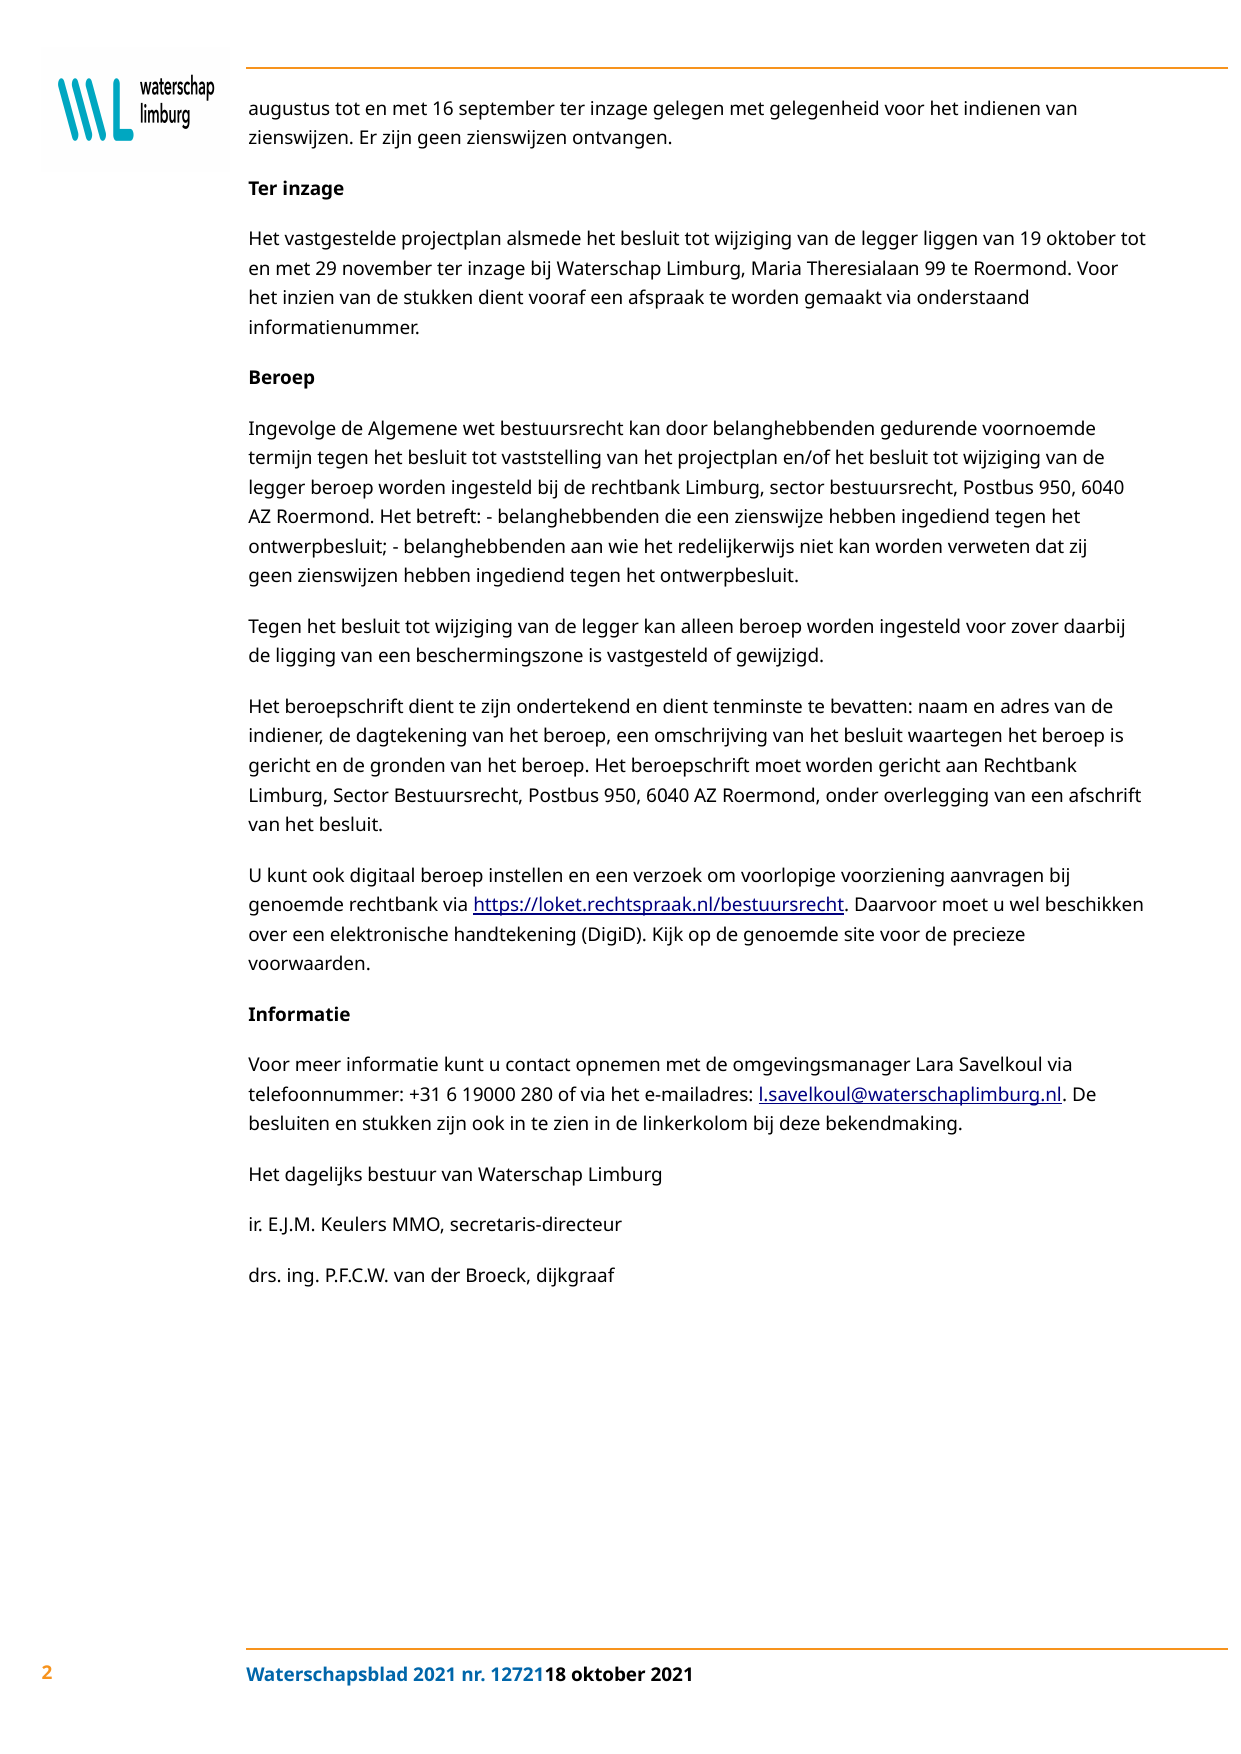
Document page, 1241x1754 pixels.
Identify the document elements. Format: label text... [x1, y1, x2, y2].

text Het vastgestelde projectplan alsmede het besluit tot wijziging van de legger liggen van 19 oktober tot en met 29 november ter inzage bij Waterschap Limburg, Maria Theresialaan 99 te Roermond. Voor het inzien van de stukken dient vooraf een afspraak te worden gemaakt via onderstaand informatienummer. [248, 225, 1152, 340]
text Het dagelijks bestuur van Waterschap Limburg [248, 1161, 1152, 1187]
text Ter inzage [248, 175, 1152, 201]
text Tegen het besluit tot wijziging van de legger kan alleen beroep worden ingesteld voor zover daarbij de ligging van een beschermingszone is vastgesteld of gewijzigd. [248, 613, 1152, 668]
text Voor meer informatie kunt u contact opnemen met de omgevingsmanager Lara Savelkoul via telefoonnummer: +31 6 19000 280 of via het e-mailadres: l.savelkoul@waterschaplimburg.nl. De besluiten en stukken zijn ook in te zien in de linkerkolom bij deze bekendmaking. [248, 1051, 1152, 1136]
text drs. ing. P.F.C.W. van der Broeck, dijkgraaf [248, 1262, 1152, 1288]
text Informatie [248, 1001, 1152, 1027]
text ir. E.J.M. Keulers MMO, secretaris-directeur [248, 1211, 1152, 1237]
text Beroep [248, 364, 1152, 390]
text U kunt ook digitaal beroep instellen en een verzoek om voorlopige voorziening aanvragen bij genoemde rechtbank via https://loket.rechtspraak.nl/bestuursrecht. Daarvoor moet u wel beschikken over een elektronische handtekening (DigiD). Kijk op de genoemde site voor de precieze voorwaarden. [248, 862, 1152, 976]
text augustus tot en met 16 september ter inzage gelegen met gelegenheid voor het indienen van zienswijzen. Er zijn geen zienswijzen ontvangen. [248, 95, 1152, 150]
text Het beroepschrift dient te zijn ondertekend en dient tenminste te bevatten: naam en adres van de indiener, de dagtekening van het beroep, een omschrijving van het besluit waartegen het beroep is gericht en de gronden van het beroep. Het beroepschrift moet worden gericht aan Rechtbank Limburg, Sector Bestuursrecht, Postbus 950, 6040 AZ Roermond, onder overlegging van een afschrift van het besluit. [248, 693, 1152, 837]
text Ingevolge de Algemene wet bestuursrecht kan door belanghebbenden gedurende voornoemde termijn tegen het besluit tot vaststelling van het projectplan en/of het besluit tot wijziging van de legger beroep worden ingesteld bij de rechtbank Limburg, sector bestuursrecht, Postbus 950, 6040 AZ Roermond. Het betreft: - belanghebbenden die een zienswijze hebben ingediend tegen het ontwerpbesluit; - belanghebbenden aan wie het redelijkerwijs niet kan worden verweten dat zij geen zienswijzen hebben ingediend tegen het ontwerpbesluit. [248, 415, 1152, 588]
picture [41, 47, 231, 172]
